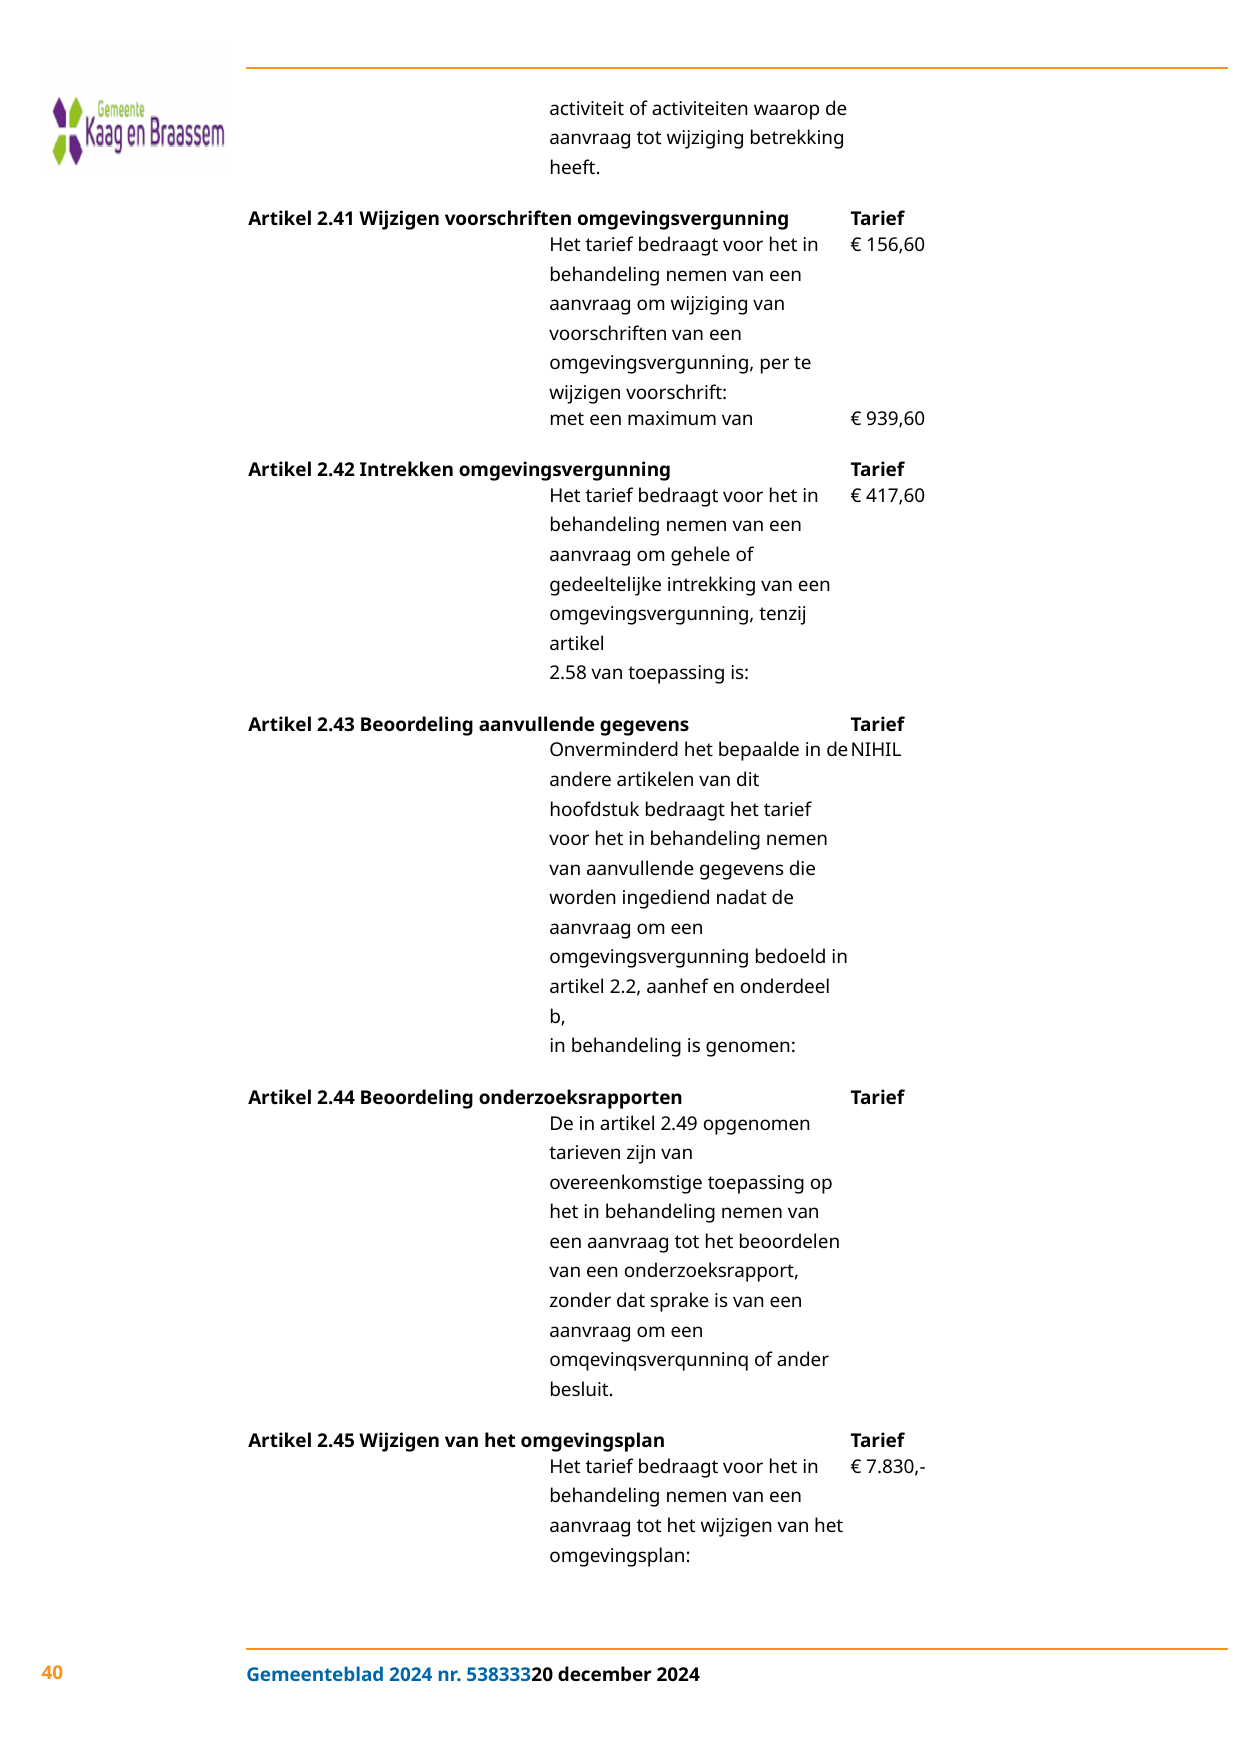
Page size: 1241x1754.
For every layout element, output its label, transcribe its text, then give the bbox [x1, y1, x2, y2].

table_cell [248, 405, 549, 431]
table_cell € 417,60 [850, 482, 1152, 685]
table_cell [248, 1453, 549, 1568]
table_cell [248, 180, 1152, 205]
table_cell Artikel 2.44 Beoordeling onderzoeksrapporten [248, 1084, 850, 1110]
table_cell Artikel 2.45 Wijzigen van het omgevingsplan [248, 1428, 850, 1453]
table_cell Tarief [850, 1084, 1152, 1110]
table_cell Tarief [850, 456, 1152, 482]
table_cell [850, 95, 1152, 180]
table_cell Het tarief bedraagt voor het in behandeling nemen van een aanvraag om gehele of gedeeltelijke intrekking van een omgevingsvergunning, tenzij artikel 2.58 van toepassing is: [549, 482, 850, 685]
table_cell € 156,60 [850, 231, 1152, 405]
table_cell Onverminderd het bepaalde in de andere artikelen van dit hoofdstuk bedraagt het tarief voor het in behandeling nemen van aanvullende gegevens die worden ingediend nadat de aanvraag om een omgevingsvergunning bedoeld in artikel 2.2, aanhef en onderdeel b, in behandeling is genomen: [549, 737, 850, 1058]
picture [41, 47, 231, 172]
table_cell [248, 482, 549, 685]
table_cell Artikel 2.42 Intrekken omgevingsvergunning [248, 456, 850, 482]
table_cell [248, 685, 1152, 711]
table_cell [248, 737, 549, 1058]
table_cell Tarief [850, 205, 1152, 231]
table_cell Het tarief bedraagt voor het in behandeling nemen van een aanvraag tot het wijzigen van het omgevingsplan: [549, 1453, 850, 1568]
table_cell € 7.830,- [850, 1453, 1152, 1568]
table_cell [248, 1058, 1152, 1084]
table_cell [248, 1402, 1152, 1427]
table_cell [850, 1110, 1152, 1402]
table_cell De in artikel 2.49 opgenomen tarieven zijn van overeenkomstige toepassing op het in behandeling nemen van een aanvraag tot het beoordelen van een onderzoeksrapport, zonder dat sprake is van een aanvraag om een omqevinqsverqunninq of ander besluit. [549, 1110, 850, 1402]
table_cell Tarief [850, 711, 1152, 737]
table_cell Tarief [850, 1428, 1152, 1453]
table_cell Artikel 2.41 Wijzigen voorschriften omgevingsvergunning [248, 205, 850, 231]
table_cell met een maximum van [549, 405, 850, 431]
table_cell NIHIL [850, 737, 1152, 1058]
table_cell activiteit of activiteiten waarop de aanvraag tot wijziging betrekking heeft. [549, 95, 850, 180]
table_cell € 939,60 [850, 405, 1152, 431]
table_cell Het tarief bedraagt voor het in behandeling nemen van een aanvraag om wijziging van voorschriften van een omgevingsvergunning, per te wijzigen voorschrift: [549, 231, 850, 405]
table_cell Artikel 2.43 Beoordeling aanvullende gegevens [248, 711, 850, 737]
table_cell [248, 431, 1152, 456]
table_cell [248, 1110, 549, 1402]
table_cell [248, 231, 549, 405]
table_cell [248, 95, 549, 180]
table_cell [248, 1568, 1152, 1593]
